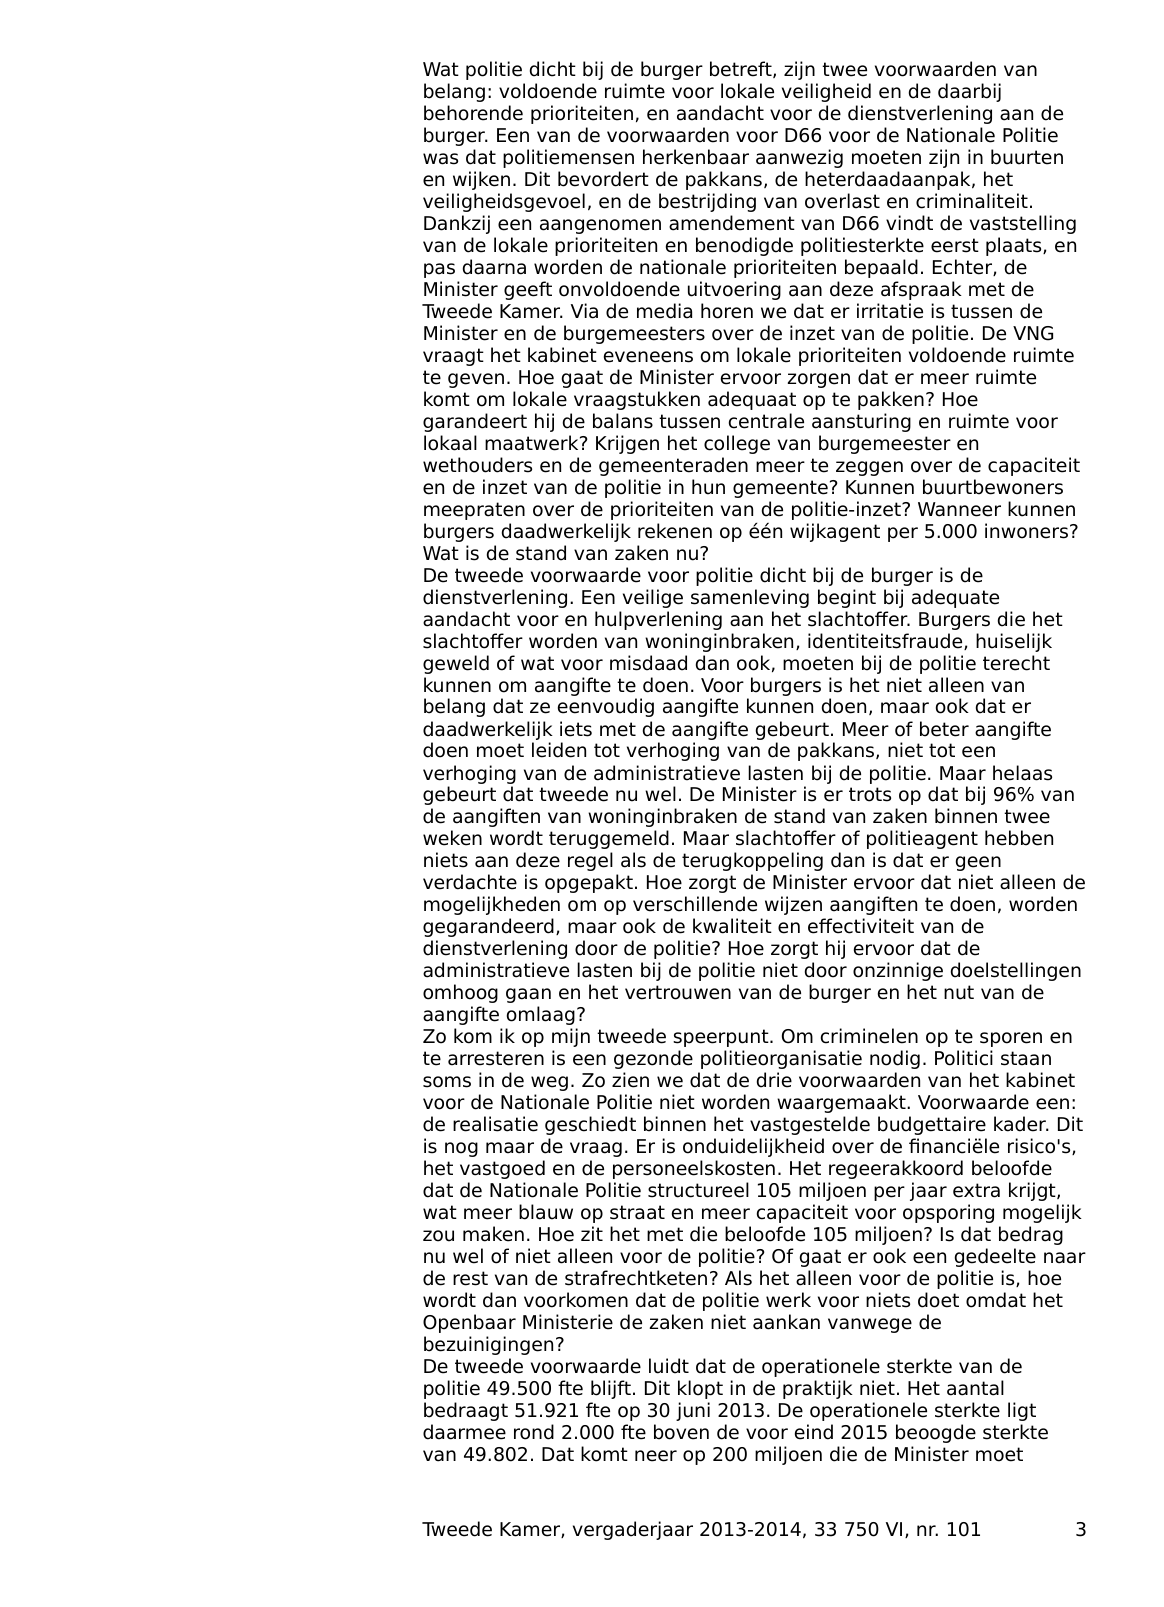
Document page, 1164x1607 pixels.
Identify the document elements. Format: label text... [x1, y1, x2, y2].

text Wat politie dicht bij de burger betreft, zijn twee voorwaarden van belang: voldoende ruimte voor lokale veiligheid en de daarbij behorende prioriteiten, en aandacht voor de dienstverlening aan de burger. Een van de voorwaarden voor D66 voor de Nationale Politie was dat politiemensen herkenbaar aanwezig moeten zijn in buurten en wijken. Dit bevordert de pakkans, de heterdaadaanpak, het veiligheidsgevoel, en de bestrijding van overlast en criminaliteit. Dankzij een aangenomen amendement van D66 vindt de vaststelling van de lokale prioriteiten en benodigde politiesterkte eerst plaats, en pas daarna worden de nationale prioriteiten bepaald. Echter, de Minister geeft onvoldoende uitvoering aan deze afspraak met de Tweede Kamer. Via de media horen we dat er irritatie is tussen de Minister en de burgemeesters over de inzet van de politie. De VNG vraagt het kabinet eveneens om lokale prioriteiten voldoende ruimte te geven. Hoe gaat de Minister ervoor zorgen dat er meer ruimte komt om lokale vraagstukken adequaat op te pakken? Hoe garandeert hij de balans tussen centrale aansturing en ruimte voor lokaal maatwerk? Krijgen het college van burgemeester en wethouders en de gemeenteraden meer te zeggen over de capaciteit en de inzet van de politie in hun gemeente? Kunnen buurtbewoners meepraten over de prioriteiten van de politie-inzet? Wanneer kunnen burgers daadwerkelijk rekenen op één wijkagent per 5.000 inwoners? Wat is de stand van zaken nu? [422, 59, 1087, 564]
text De tweede voorwaarde luidt dat de operationele sterkte van de politie 49.500 fte blijft. Dit klopt in de praktijk niet. Het aantal bedraagt 51.921 fte op 30 juni 2013. De operationele sterkte ligt daarmee rond 2.000 fte boven de voor eind 2015 beoogde sterkte van 49.802. Dat komt neer op 200 miljoen die de Minister moet [422, 1356, 1087, 1466]
text Zo kom ik op mijn tweede speerpunt. Om criminelen op te sporen en te arresteren is een gezonde politieorganisatie nodig. Politici staan soms in de weg. Zo zien we dat de drie voorwaarden van het kabinet voor de Nationale Politie niet worden waargemaakt. Voorwaarde een: de realisatie geschiedt binnen het vastgestelde budgettaire kader. Dit is nog maar de vraag. Er is onduidelijkheid over de financiële risico's, het vastgoed en de personeelskosten. Het regeerakkoord beloofde dat de Nationale Politie structureel 105 miljoen per jaar extra krijgt, wat meer blauw op straat en meer capaciteit voor opsporing mogelijk zou maken. Hoe zit het met die beloofde 105 miljoen? Is dat bedrag nu wel of niet alleen voor de politie? Of gaat er ook een gedeelte naar de rest van de strafrechtketen? Als het alleen voor de politie is, hoe wordt dan voorkomen dat de politie werk voor niets doet omdat het Openbaar Ministerie de zaken niet aankan vanwege de bezuinigingen? [422, 1026, 1087, 1356]
text De tweede voorwaarde voor politie dicht bij de burger is de dienstverlening. Een veilige samenleving begint bij adequate aandacht voor en hulpverlening aan het slachtoffer. Burgers die het slachtoffer worden van woninginbraken, identiteitsfraude, huiselijk geweld of wat voor misdaad dan ook, moeten bij de politie terecht kunnen om aangifte te doen. Voor burgers is het niet alleen van belang dat ze eenvoudig aangifte kunnen doen, maar ook dat er daadwerkelijk iets met de aangifte gebeurt. Meer of beter aangifte doen moet leiden tot verhoging van de pakkans, niet tot een verhoging van de administratieve lasten bij de politie. Maar helaas gebeurt dat tweede nu wel. De Minister is er trots op dat bij 96% van de aangiften van woninginbraken de stand van zaken binnen twee weken wordt teruggemeld. Maar slachtoffer of politieagent hebben niets aan deze regel als de terugkoppeling dan is dat er geen verdachte is opgepakt. Hoe zorgt de Minister ervoor dat niet alleen de mogelijkheden om op verschillende wijzen aangiften te doen, worden gegarandeerd, maar ook de kwaliteit en effectiviteit van de dienstverlening door de politie? Hoe zorgt hij ervoor dat de administratieve lasten bij de politie niet door onzinnige doelstellingen omhoog gaan en het vertrouwen van de burger en het nut van de aangifte omlaag? [422, 564, 1087, 1026]
